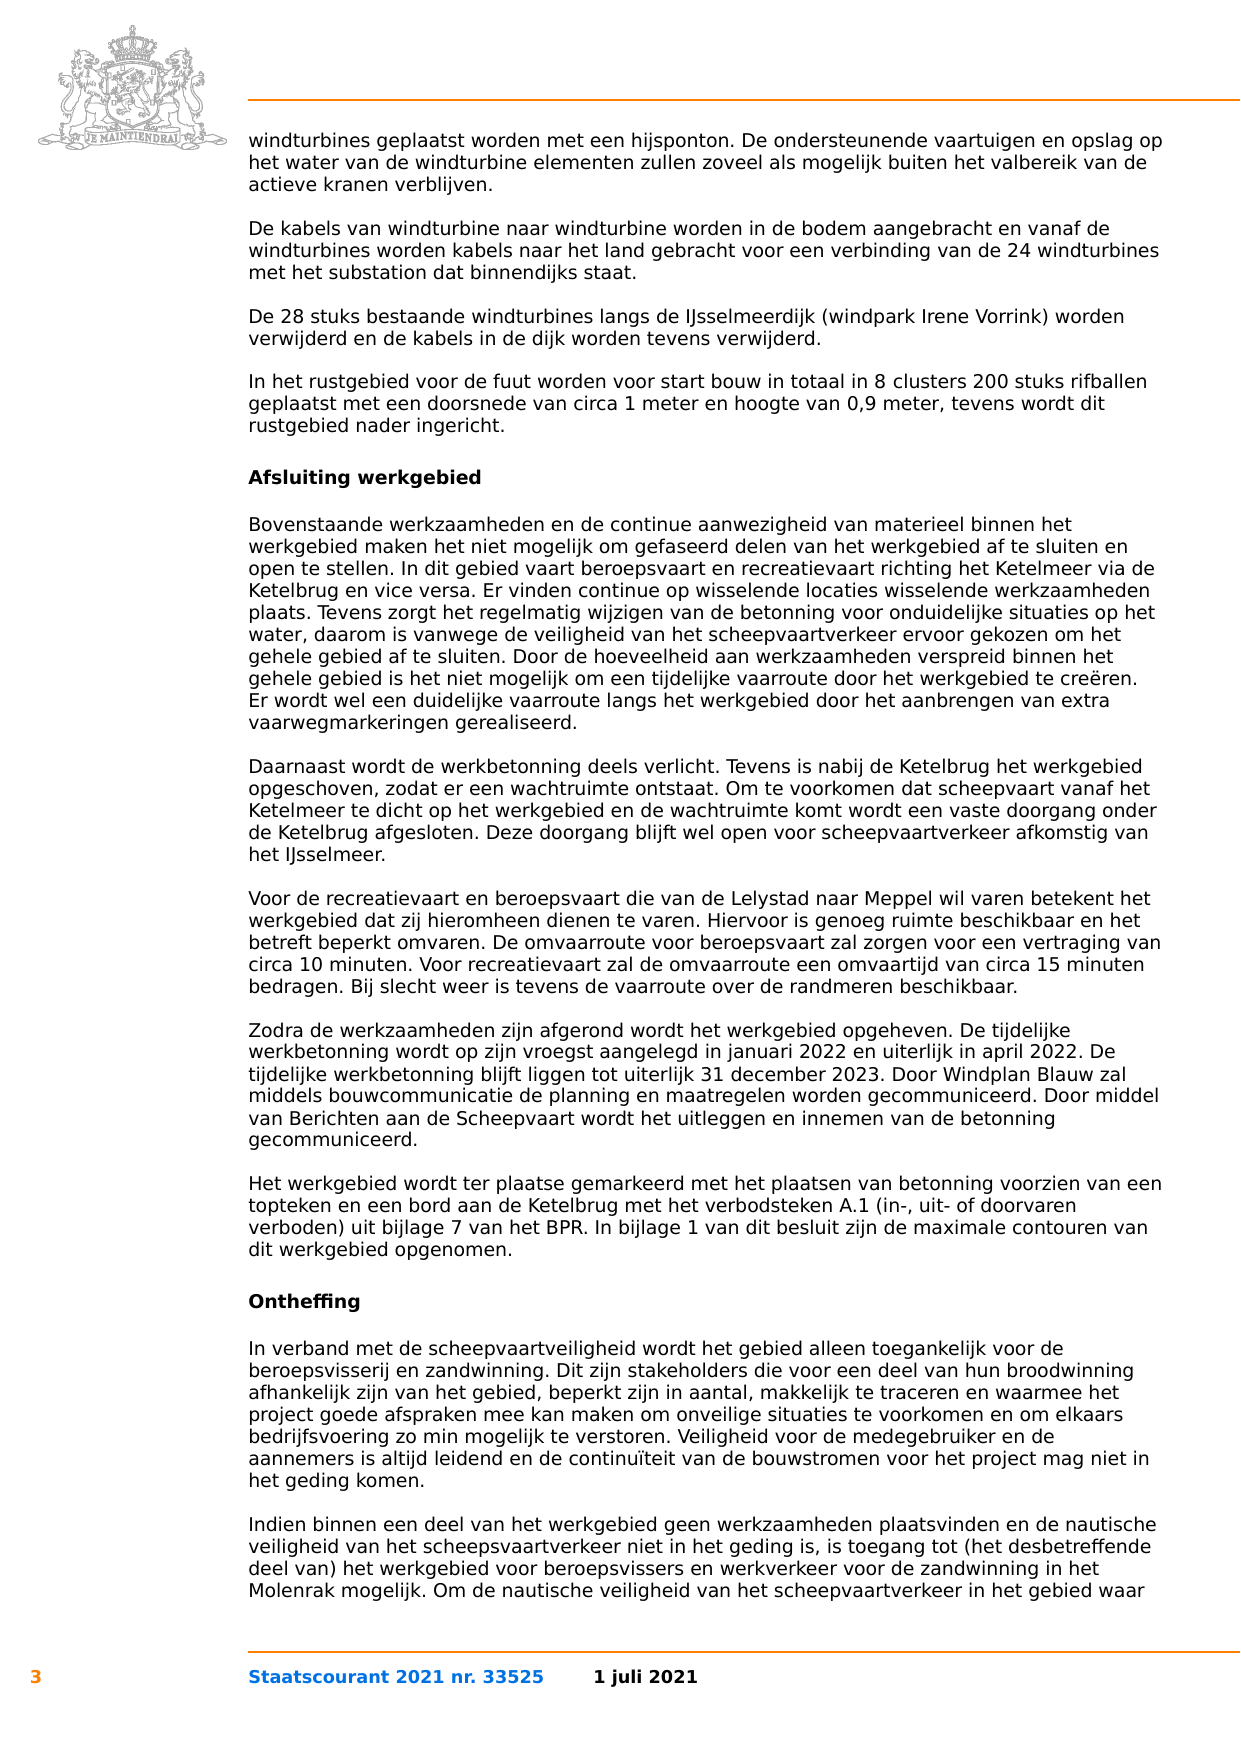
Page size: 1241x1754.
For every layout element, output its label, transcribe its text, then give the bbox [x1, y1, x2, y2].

text Het werkgebied wordt ter plaatse gemarkeerd met het plaatsen van betonning voorzien van een topteken en een bord aan de Ketelbrug met het verbodsteken A.1 (in-, uit- of doorvaren verboden) uit bijlage 7 van het BPR. In bijlage 1 van dit besluit zijn de maximale contouren van dit werkgebied opgenomen. [248, 1173, 1163, 1261]
text windturbines geplaatst worden met een hijsponton. De ondersteunende vaartuigen en opslag op het water van de windturbine elementen zullen zoveel als mogelijk buiten het valbereik van de actieve kranen verblijven. [248, 130, 1163, 196]
text Bovenstaande werkzaamheden en de continue aanwezigheid van materieel binnen het werkgebied maken het niet mogelijk om gefaseerd delen van het werkgebied af te sluiten en open te stellen. In dit gebied vaart beroepsvaart en recreatievaart richting het Ketelmeer via de Ketelbrug en vice versa. Er vinden continue op wisselende locaties wisselende werkzaamheden plaats. Tevens zorgt het regelmatig wijzigen van de betonning voor onduidelijke situaties op het water, daarom is vanwege de veiligheid van het scheepvaartverkeer ervoor gekozen om het gehele gebied af te sluiten. Door de hoeveelheid aan werkzaamheden verspreid binnen het gehele gebied is het niet mogelijk om een tijdelijke vaarroute door het werkgebied te creëren. Er wordt wel een duidelijke vaarroute langs het werkgebied door het aanbrengen van extra vaarwegmarkeringen gerealiseerd. [248, 514, 1163, 734]
picture [38, 25, 227, 150]
text In het rustgebied voor de fuut worden voor start bouw in totaal in 8 clusters 200 stuks rifballen geplaatst met een doorsnede van circa 1 meter en hoogte van 0,9 meter, tevens wordt dit rustgebied nader ingericht. [248, 371, 1163, 437]
text De kabels van windturbine naar windturbine worden in de bodem aangebracht en vanaf de windturbines worden kabels naar het land gebracht voor een verbinding van de 24 windturbines met het substation dat binnendijks staat. [248, 218, 1163, 284]
text Indien binnen een deel van het werkgebied geen werkzaamheden plaatsvinden en de nautische veiligheid van het scheepsvaartverkeer niet in het geding is, is toegang tot (het desbetreffende deel van) het werkgebied voor beroepsvissers en werkverkeer voor de zandwinning in het Molenrak mogelijk. Om de nautische veiligheid van het scheepvaartverkeer in het gebied waar [248, 1514, 1163, 1602]
text Zodra de werkzaamheden zijn afgerond wordt het werkgebied opgeheven. De tijdelijke werkbetonning wordt op zijn vroegst aangelegd in januari 2022 en uiterlijk in april 2022. De tijdelijke werkbetonning blijft liggen tot uiterlijk 31 december 2023. Door Windplan Blauw zal middels bouwcommunicatie de planning en maatregelen worden gecommuniceerd. Door middel van Berichten aan de Scheepvaart wordt het uitleggen en innemen van de betonning gecommuniceerd. [248, 1019, 1163, 1151]
text Voor de recreatievaart en beroepsvaart die van de Lelystad naar Meppel wil varen betekent het werkgebied dat zij hieromheen dienen te varen. Hiervoor is genoeg ruimte beschikbaar en het betreft beperkt omvaren. De omvaarroute voor beroepsvaart zal zorgen voor een vertraging van circa 10 minuten. Voor recreatievaart zal de omvaarroute een omvaartijd van circa 15 minuten bedragen. Bij slecht weer is tevens de vaarroute over de randmeren beschikbaar. [248, 888, 1163, 998]
subtitle Ontheffing [248, 1291, 1163, 1313]
subtitle Afsluiting werkgebied [248, 467, 1163, 489]
text De 28 stuks bestaande windturbines langs de IJsselmeerdijk (windpark Irene Vorrink) worden verwijderd en de kabels in de dijk worden tevens verwijderd. [248, 306, 1163, 349]
text Daarnaast wordt de werkbetonning deels verlicht. Tevens is nabij de Ketelbrug het werkgebied opgeschoven, zodat er een wachtruimte ontstaat. Om te voorkomen dat scheepvaart vanaf het Ketelmeer te dicht op het werkgebied en de wachtruimte komt wordt een vaste doorgang onder de Ketelbrug afgesloten. Deze doorgang blijft wel open voor scheepvaartverkeer afkomstig van het IJsselmeer. [248, 756, 1163, 866]
text In verband met de scheepvaartveiligheid wordt het gebied alleen toegankelijk voor de beroepsvisserij en zandwinning. Dit zijn stakeholders die voor een deel van hun broodwinning afhankelijk zijn van het gebied, beperkt zijn in aantal, makkelijk te traceren en waarmee het project goede afspraken mee kan maken om onveilige situaties te voorkomen en om elkaars bedrijfsvoering zo min mogelijk te verstoren. Veiligheid voor de medegebruiker en de aannemers is altijd leidend en de continuïteit van de bouwstromen voor het project mag niet in het geding komen. [248, 1338, 1163, 1492]
